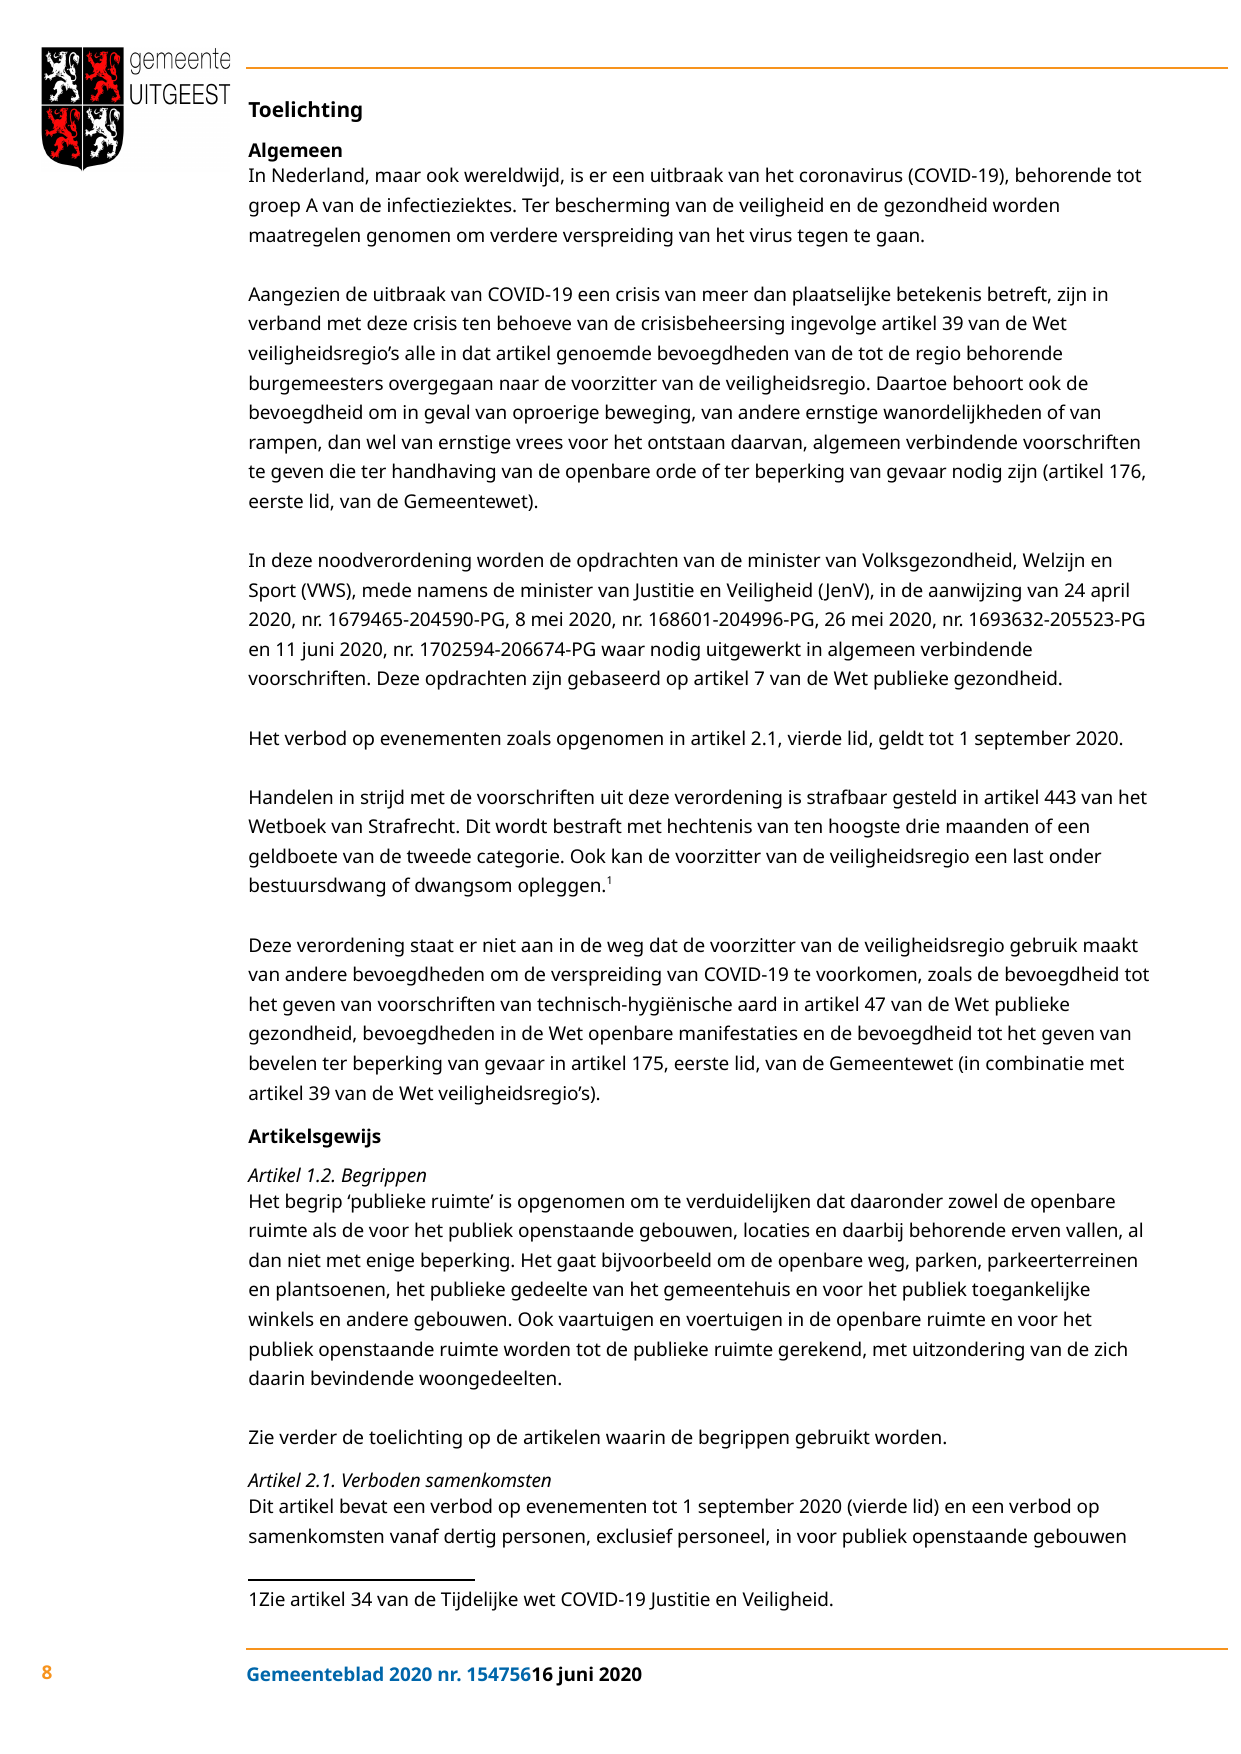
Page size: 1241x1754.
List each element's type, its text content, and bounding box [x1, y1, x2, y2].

text Het begrip ‘publieke ruimte’ is opgenomen om te verduidelijken dat daaronder zowel de openbare ruimte als de voor het publiek openstaande gebouwen, locaties en daarbij behorende erven vallen, al dan niet met enige beperking. Het gaat bijvoorbeeld om de openbare weg, parken, parkeerterreinen en plantsoenen, het publieke gedeelte van het gemeentehuis en voor het publiek toegankelijke winkels en andere gebouwen. Ook vaartuigen en voertuigen in de openbare ruimte en voor het publiek openstaande ruimte worden tot de publieke ruimte gerekend, met uitzondering van de zich daarin bevindende woongedeelten. [248, 1188, 1152, 1391]
text Handelen in strijd met de voorschriften uit deze verordening is strafbaar gesteld in artikel 443 van het Wetboek van Strafrecht. Dit wordt bestraft met hechtenis van ten hoogste drie maanden of een geldboete van de tweede categorie. Ook kan de voorzitter van de veiligheidsregio een last onder bestuursdwang of dwangsom opleggen. [248, 784, 1152, 898]
text Artikel 2.1. Verboden samenkomsten [248, 1468, 1152, 1493]
text Deze verordening staat er niet aan in de weg dat de voorzitter van de veiligheidsregio gebruik maakt van andere bevoegdheden om de verspreiding van COVID-19 te voorkomen, zoals de bevoegdheid tot het geven van voorschriften van technisch-hygiënische aard in artikel 47 van de Wet publieke gezondheid, bevoegdheden in de Wet openbare manifestaties en de bevoegdheid tot het geven van bevelen ter beperking van gevaar in artikel 175, eerste lid, van de Gemeentewet (in combinatie met artikel 39 van de Wet veiligheidsregio’s). [248, 932, 1152, 1105]
text In Nederland, maar ook wereldwijd, is er een uitbraak van het coronavirus (COVID-19), behorende tot groep A van de infectieziektes. Ter bescherming van de veiligheid en de gezondheid worden maatregelen genomen om verdere verspreiding van het virus tegen te gaan. [248, 163, 1152, 247]
text Artikelsgewijs [248, 1123, 1152, 1148]
text Toelichting [248, 95, 1152, 123]
text Artikel 1.2. Begrippen [248, 1162, 1152, 1188]
text Zie verder de toelichting op de artikelen waarin de begrippen gebruikt worden. [248, 1424, 1152, 1450]
text Zie artikel 34 van de Tijdelijke wet COVID-19 Justitie en Veiligheid. [248, 1586, 1152, 1612]
text In deze noodverordening worden de opdrachten van de minister van Volksgezondheid, Welzijn en Sport (VWS), mede namens de minister van Justitie en Veiligheid (JenV), in de aanwijzing van 24 april 2020, nr. 1679465-204590-PG, 8 mei 2020, nr. 168601-204996-PG, 26 mei 2020, nr. 1693632-205523-PG en 11 juni 2020, nr. 1702594-206674-PG waar nodig uitgewerkt in algemeen verbindende voorschriften. Deze opdrachten zijn gebaseerd op artikel 7 van de Wet publieke gezondheid. [248, 547, 1152, 691]
text Algemeen [248, 137, 1152, 163]
text Het verbod op evenementen zoals opgenomen in artikel 2.1, vierde lid, geldt tot 1 september 2020. [248, 725, 1152, 750]
picture [41, 47, 231, 172]
text Dit artikel bevat een verbod op evenementen tot 1 september 2020 (vierde lid) en een verbod op samenkomsten vanaf dertig personen, exclusief personeel, in voor publiek openstaande gebouwen [248, 1493, 1152, 1549]
text Aangezien de uitbraak van COVID-19 een crisis van meer dan plaatselijke betekenis betreft, zijn in verband met deze crisis ten behoeve van de crisisbeheersing ingevolge artikel 39 van de Wet veiligheidsregio’s alle in dat artikel genoemde bevoegdheden van de tot de regio behorende burgemeesters overgegaan naar de voorzitter van de veiligheidsregio. Daartoe behoort ook de bevoegdheid om in geval van oproerige beweging, van andere ernstige wanordelijkheden of van rampen, dan wel van ernstige vrees voor het ontstaan daarvan, algemeen verbindende voorschriften te geven die ter handhaving van de openbare orde of ter beperking van gevaar nodig zijn (artikel 176, eerste lid, van de Gemeentewet). [248, 281, 1152, 514]
